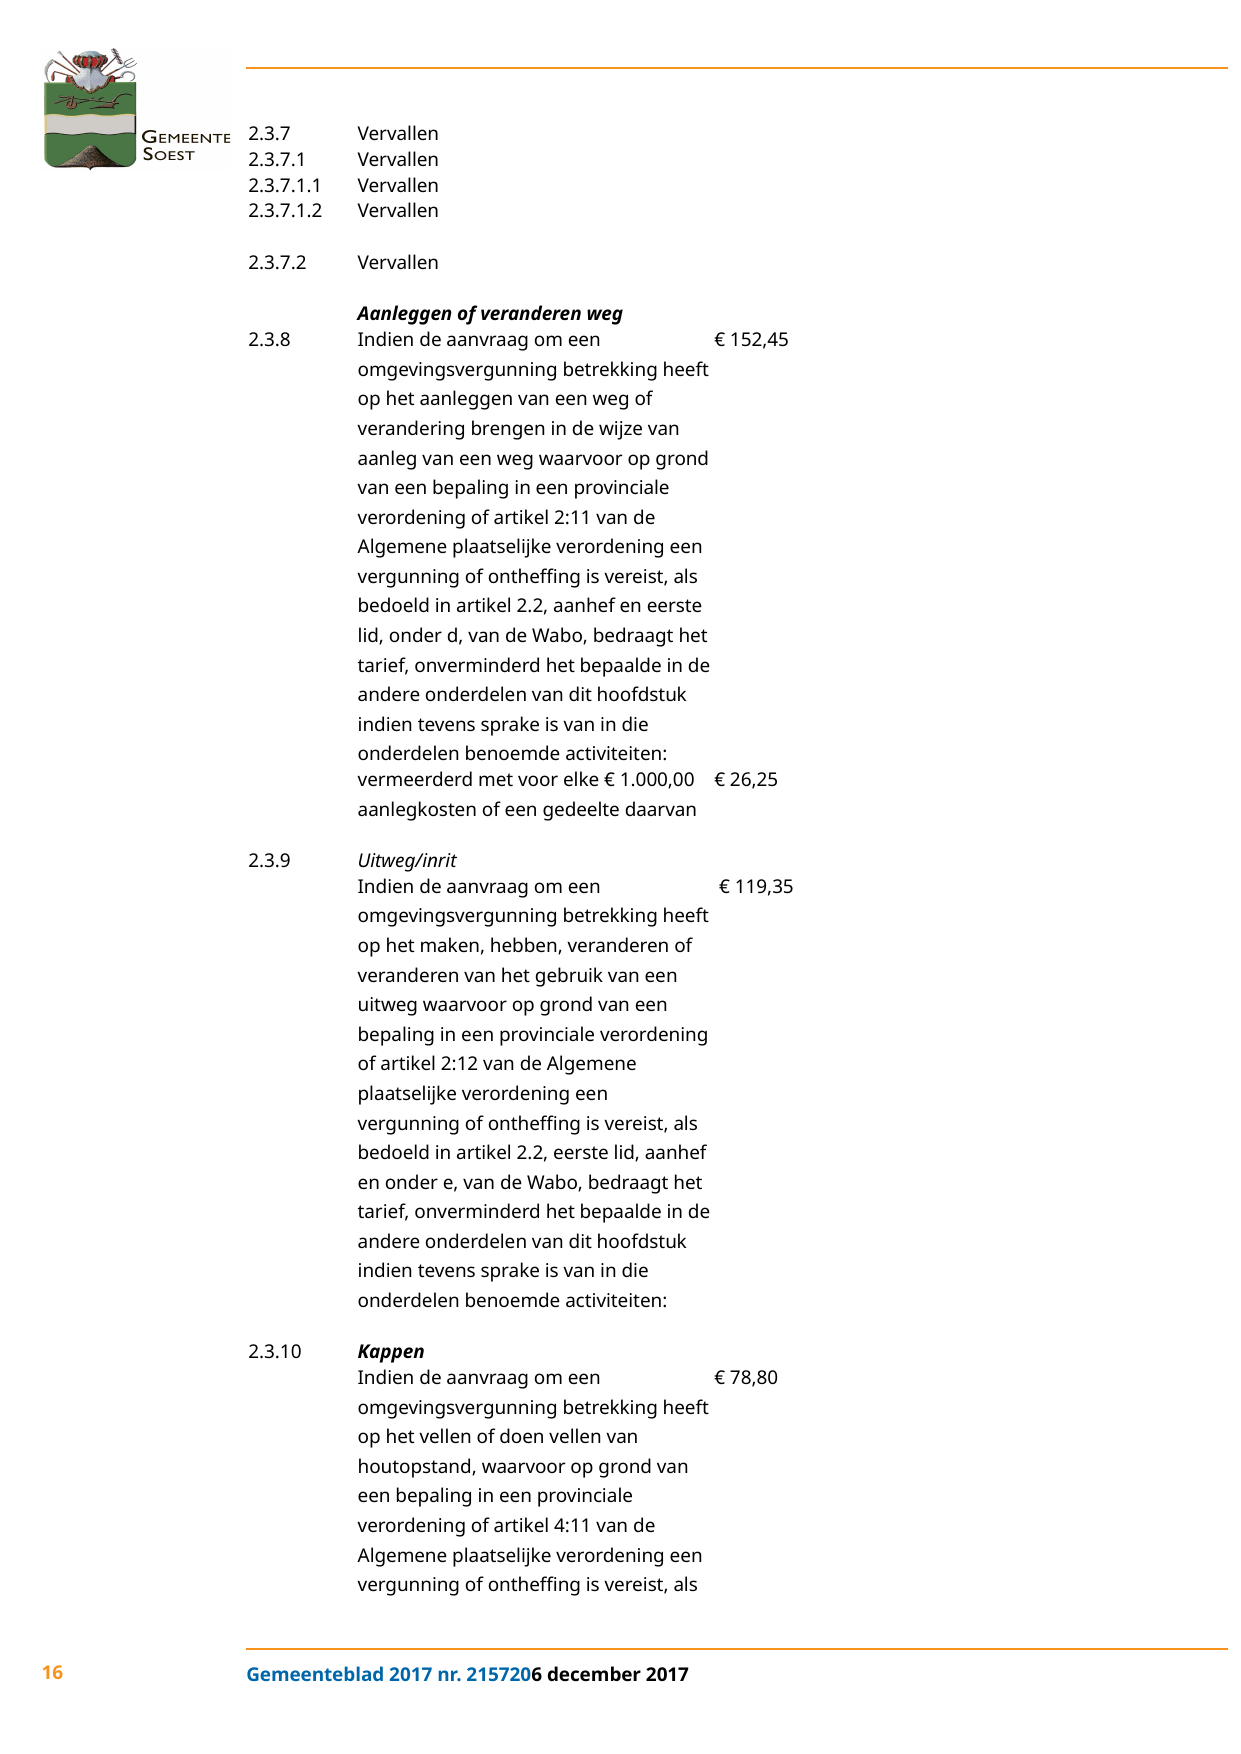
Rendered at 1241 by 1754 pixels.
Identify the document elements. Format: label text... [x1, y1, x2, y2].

table_cell [714, 301, 823, 326]
table_cell Uitweg/inrit [358, 847, 714, 873]
table_cell Vervallen [358, 249, 714, 275]
table_cell [714, 1313, 823, 1339]
table_cell Indien de aanvraag om een omgevingsvergunning betrekking heeft op het aanleggen van een weg of verandering brengen in de wijze van aanleg van een weg waarvoor op grond van een bepaling in een provinciale verordening of artikel 2:11 van de Algemene plaatselijke verordening een vergunning of ontheffing is vereist, als bedoeld in artikel 2.2, aanhef en eerste lid, onder d, van de Wabo, bedraagt het tarief, onverminderd het bepaalde in de andere onderdelen van dit hoofdstuk indien tevens sprake is van in die onderdelen benoemde activiteiten: [358, 326, 714, 766]
table_cell € 119,35 [714, 873, 823, 1313]
table_cell Kappen [358, 1339, 714, 1364]
table_cell 2.3.9 [248, 847, 357, 873]
table_cell [248, 224, 357, 249]
table_cell 2.3.10 [248, 1339, 357, 1364]
table_cell [248, 1313, 357, 1339]
table_cell [714, 95, 823, 121]
table_cell [358, 1313, 714, 1339]
table_cell [248, 301, 357, 326]
table_cell [714, 275, 823, 301]
table_cell Vervallen [358, 121, 714, 146]
table_cell [358, 224, 714, 249]
table_cell Vervallen [358, 198, 714, 223]
table_cell 2.3.8 [248, 326, 357, 766]
table_cell Vervallen [358, 146, 714, 172]
table_cell 2.3.7.1.2 [248, 198, 357, 223]
table_cell [248, 822, 357, 847]
table_cell € 26,25 [714, 766, 823, 822]
table_cell € 152,45 [714, 326, 823, 766]
table_cell [248, 95, 357, 121]
table_cell vermeerderd met voor elke € 1.000,00 aanlegkosten of een gedeelte daarvan [358, 766, 714, 822]
table_cell Vervallen [358, 172, 714, 198]
table_cell [358, 275, 714, 301]
table_cell [358, 95, 714, 121]
table_cell [248, 275, 357, 301]
table_cell [714, 224, 823, 249]
table_cell € 78,80 [714, 1364, 823, 1597]
table_cell Indien de aanvraag om een omgevingsvergunning betrekking heeft op het maken, hebben, veranderen of veranderen van het gebruik van een uitweg waarvoor op grond van een bepaling in een provinciale verordening of artikel 2:12 van de Algemene plaatselijke verordening een vergunning of ontheffing is vereist, als bedoeld in artikel 2.2, eerste lid, aanhef en onder e, van de Wabo, bedraagt het tarief, onverminderd het bepaalde in de andere onderdelen van dit hoofdstuk indien tevens sprake is van in die onderdelen benoemde activiteiten: [358, 873, 714, 1313]
table_cell [714, 172, 823, 198]
picture [41, 47, 231, 172]
table_cell [358, 822, 714, 847]
table_cell 2.3.7.2 [248, 249, 357, 275]
table_cell [248, 766, 357, 822]
table_cell [714, 1339, 823, 1364]
table_cell [714, 822, 823, 847]
table_cell Aanleggen of veranderen weg [358, 301, 714, 326]
table_cell [248, 1364, 357, 1597]
table_cell 2.3.7 [248, 121, 357, 146]
table_cell 2.3.7.1 [248, 146, 357, 172]
table_cell [714, 121, 823, 146]
table_cell 2.3.7.1.1 [248, 172, 357, 198]
table_cell [714, 249, 823, 275]
table_cell [714, 198, 823, 223]
table_cell Indien de aanvraag om een omgevingsvergunning betrekking heeft op het vellen of doen vellen van houtopstand, waarvoor op grond van een bepaling in een provinciale verordening of artikel 4:11 van de Algemene plaatselijke verordening een vergunning of ontheffing is vereist, als [358, 1364, 714, 1597]
table_cell [248, 873, 357, 1313]
table_cell [714, 847, 823, 873]
table_cell [714, 146, 823, 172]
